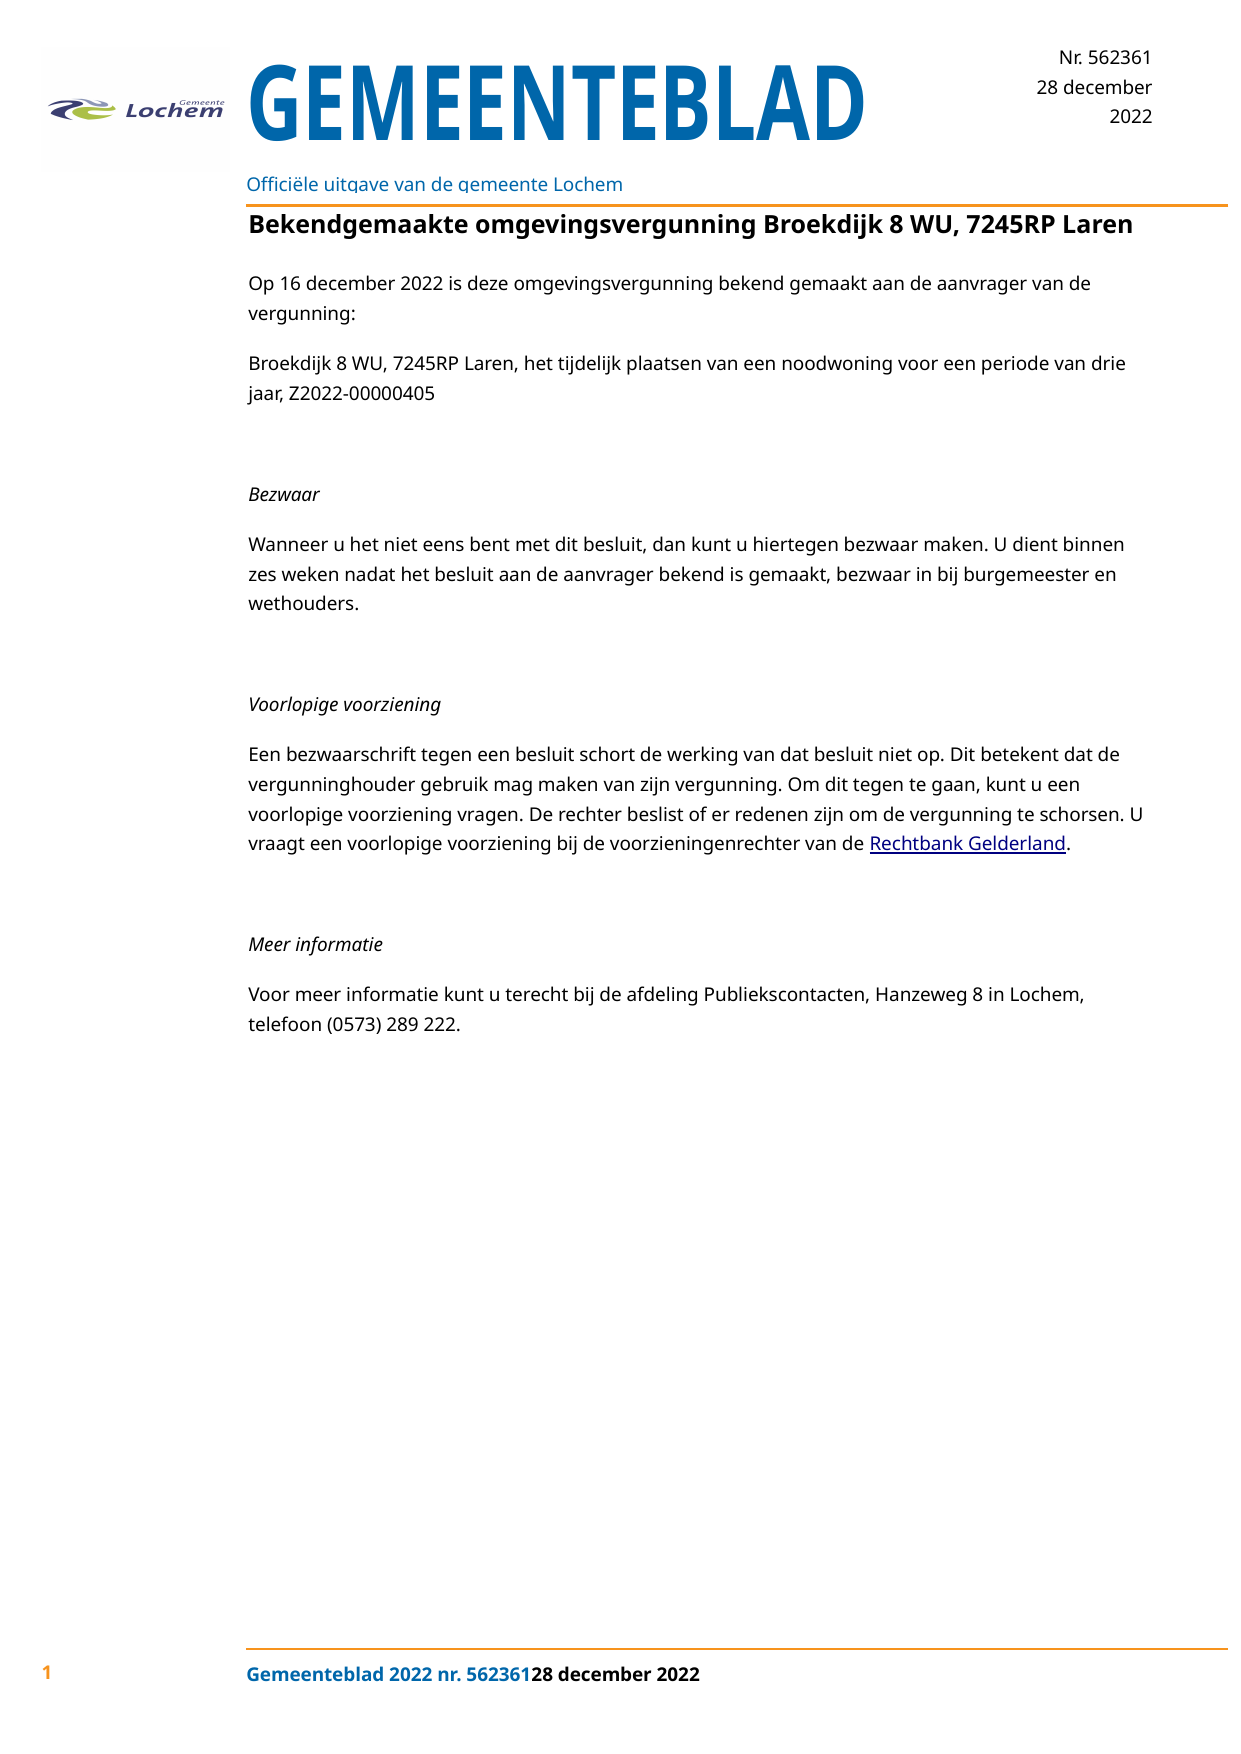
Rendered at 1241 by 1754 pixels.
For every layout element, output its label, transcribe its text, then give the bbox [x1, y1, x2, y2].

text Meer informatie [248, 931, 1152, 957]
text Bekendgemaakte omgevingsvergunning Broekdijk 8 WU, 7245RP Laren [248, 207, 1152, 241]
text Voor meer informatie kunt u terecht bij de afdeling Publiekscontacten, Hanzeweg 8 in Lochem, telefoon (0573) 289 222. [248, 982, 1152, 1037]
text Broekdijk 8 WU, 7245RP Laren, het tijdelijk plaatsen van een noodwoning voor een periode van drie jaar, Z2022-00000405 [248, 350, 1152, 406]
text Wanneer u het niet eens bent met dit besluit, dan kunt u hiertegen bezwaar maken. U dient binnen zes weken nadat het besluit aan de aanvrager bekend is gemaakt, bezwaar in bij burgemeester en wethouders. [248, 531, 1152, 616]
text Op 16 december 2022 is deze omgevingsvergunning bekend gemaakt aan de aanvrager van de vergunning: [248, 270, 1152, 326]
text Een bezwaarschrift tegen een besluit schort de werking van dat besluit niet op. Dit betekent dat de vergunninghouder gebruik mag maken van zijn vergunning. Om dit tegen te gaan, kunt u een voorlopige voorziening vragen. De rechter beslist of er redenen zijn om de vergunning te schorsen. U vraagt een voorlopige voorziening bij de voorzieningenrechter van de Rechtbank Gelderland. [248, 742, 1152, 856]
picture [41, 47, 231, 172]
text Bezwaar [248, 481, 1152, 506]
text Voorlopige voorziening [248, 691, 1152, 717]
